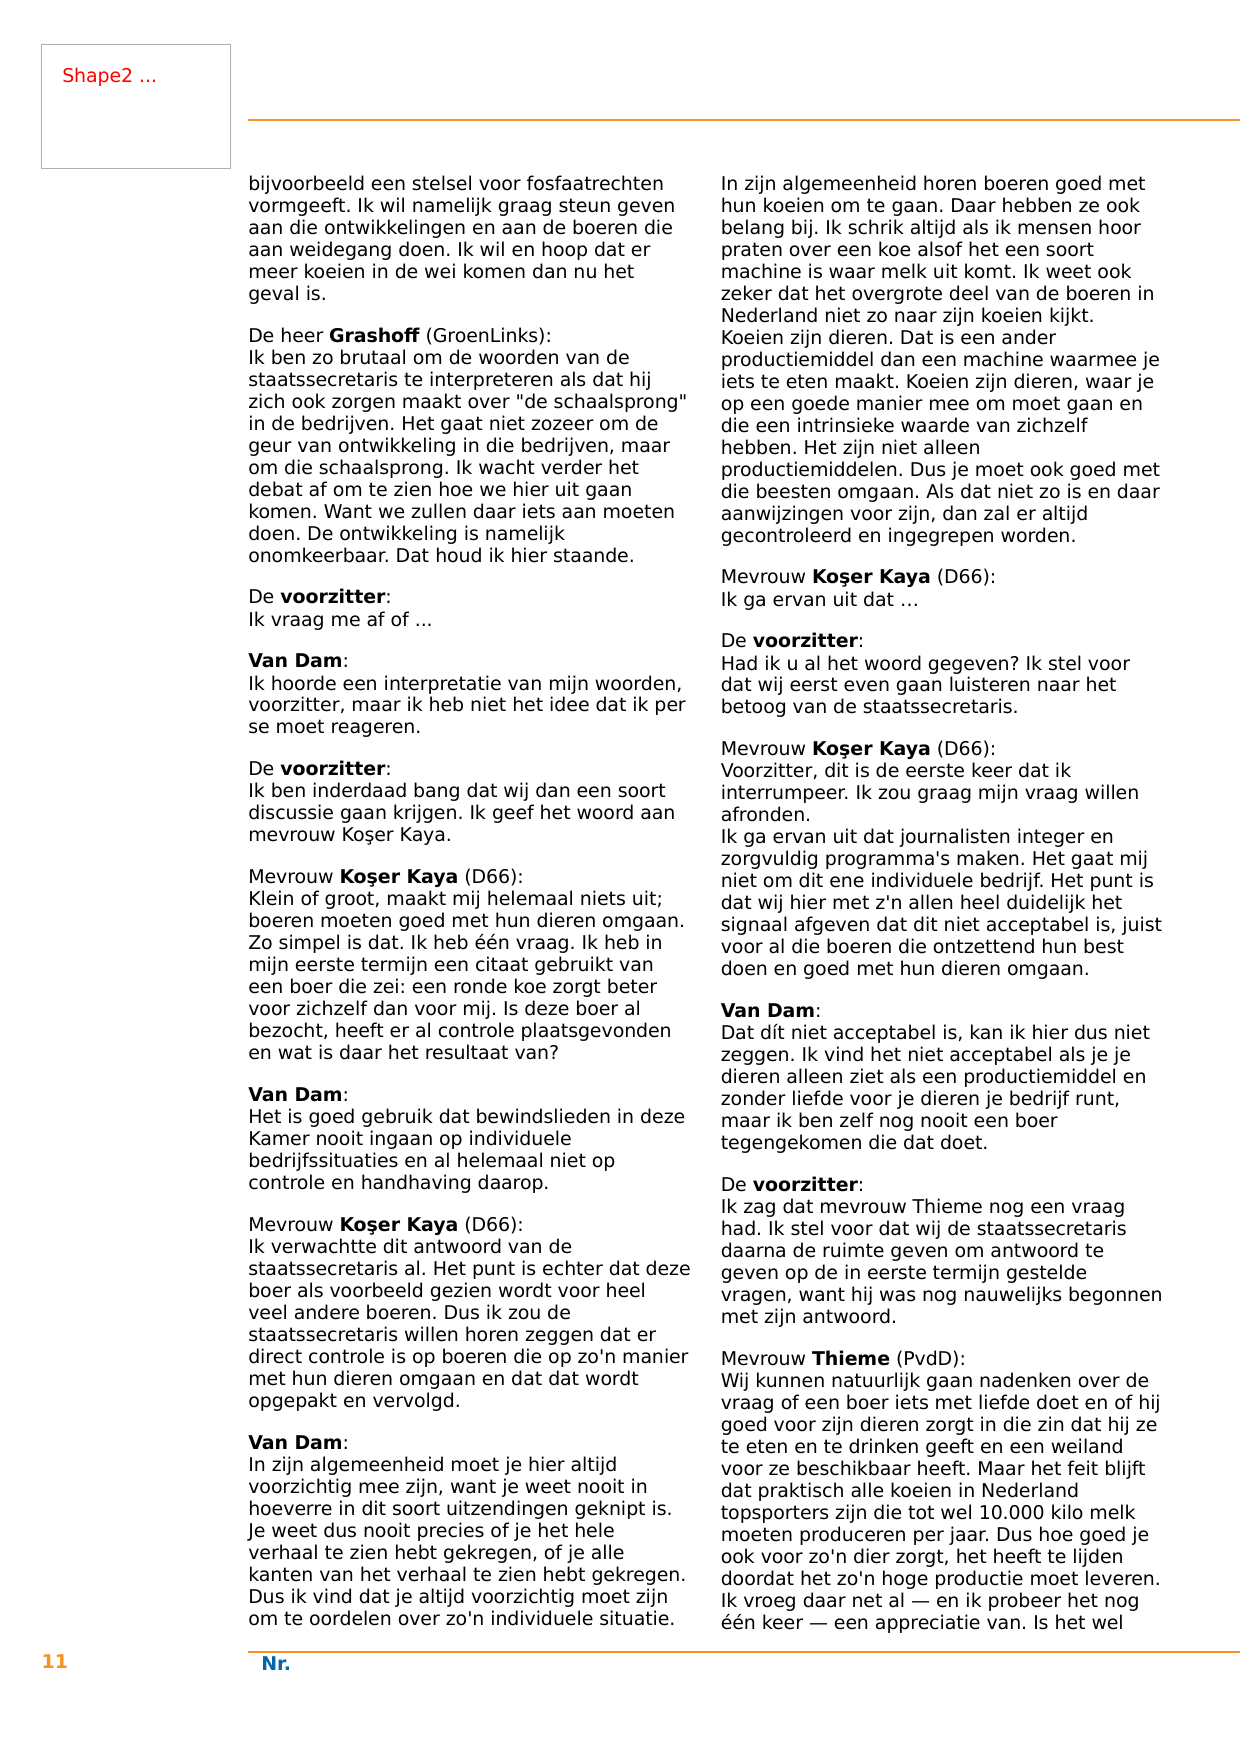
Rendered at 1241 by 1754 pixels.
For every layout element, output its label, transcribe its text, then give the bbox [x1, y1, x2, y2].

text Mevrouw Thieme (PvdD): [721, 1348, 1163, 1370]
text Van Dam: [248, 1084, 691, 1106]
text De voorzitter: [248, 758, 691, 780]
text Mevrouw Koşer Kaya (D66): [721, 738, 1163, 760]
text Ik hoorde een interpretatie van mijn woorden, voorzitter, maar ik heb niet het idee dat ik per se moet reageren. [248, 672, 691, 738]
text De voorzitter: [721, 1174, 1163, 1196]
text Van Dam: [721, 1000, 1163, 1022]
text Ik ben zo brutaal om de woorden van de staatssecretaris te interpreteren als dat hij zich ook zorgen maakt over "de schaalsprong" in de bedrijven. Het gaat niet zozeer om de geur van ontwikkeling in die bedrijven, maar om die schaalsprong. Ik wacht verder het debat af om te zien hoe we hier uit gaan komen. Want we zullen daar iets aan moeten doen. De ontwikkeling is namelijk onomkeerbaar. Dat houd ik hier staande. [248, 347, 691, 566]
text De voorzitter: [248, 586, 691, 608]
text In zijn algemeenheid moet je hier altijd voorzichtig mee zijn, want je weet nooit in hoeverre in dit soort uitzendingen geknipt is. Je weet dus nooit precies of je het hele verhaal te zien hebt gekregen, of je alle kanten van het verhaal te zien hebt gekregen. Dus ik vind dat je altijd voorzichtig moet zijn om te oordelen over zo'n individuele situatie. [248, 1454, 691, 1629]
text Voorzitter, dit is de eerste keer dat ik interrumpeer. Ik zou graag mijn vraag willen afronden. [721, 760, 1163, 826]
text De heer Grashoff (GroenLinks): [248, 325, 691, 347]
text Ik ga ervan uit dat … [721, 588, 1163, 610]
text De voorzitter: [721, 630, 1163, 652]
text Had ik u al het woord gegeven? Ik stel voor dat wij eerst even gaan luisteren naar het betoog van de staatssecretaris. [721, 652, 1163, 718]
text Mevrouw Koşer Kaya (D66): [248, 1214, 691, 1236]
text Het is goed gebruik dat bewindslieden in deze Kamer nooit ingaan op individuele bedrijfssituaties en al helemaal niet op controle en handhaving daarop. [248, 1106, 691, 1194]
text Van Dam: [248, 650, 691, 672]
text bijvoorbeeld een stelsel voor fosfaatrechten vormgeeft. Ik wil namelijk graag steun geven aan die ontwikkelingen en aan de boeren die aan weidegang doen. Ik wil en hoop dat er meer koeien in de wei komen dan nu het geval is. [248, 173, 691, 305]
text Mevrouw Koşer Kaya (D66): [721, 566, 1163, 588]
text Mevrouw Koşer Kaya (D66): [248, 866, 691, 888]
text Ik vraag me af of ... [248, 608, 691, 630]
text Ik ga ervan uit dat journalisten integer en zorgvuldig programma's maken. Het gaat mij niet om dit ene individuele bedrijf. Het punt is dat wij hier met z'n allen heel duidelijk het signaal afgeven dat dit niet acceptabel is, juist voor al die boeren die ontzettend hun best doen en goed met hun dieren omgaan. [721, 826, 1163, 980]
text In zijn algemeenheid horen boeren goed met hun koeien om te gaan. Daar hebben ze ook belang bij. Ik schrik altijd als ik mensen hoor praten over een koe alsof het een soort machine is waar melk uit komt. Ik weet ook zeker dat het overgrote deel van de boeren in Nederland niet zo naar zijn koeien kijkt. Koeien zijn dieren. Dat is een ander productiemiddel dan een machine waarmee je iets te eten maakt. Koeien zijn dieren, waar je op een goede manier mee om moet gaan en die een intrinsieke waarde van zichzelf hebben. Het zijn niet alleen productiemiddelen. Dus je moet ook goed met die beesten omgaan. Als dat niet zo is en daar aanwijzingen voor zijn, dan zal er altijd gecontroleerd en ingegrepen worden. [721, 173, 1163, 546]
text Ik zag dat mevrouw Thieme nog een vraag had. Ik stel voor dat wij de staatssecretaris daarna de ruimte geven om antwoord te geven op de in eerste termijn gestelde vragen, want hij was nog nauwelijks begonnen met zijn antwoord. [721, 1196, 1163, 1328]
text Ik ben inderdaad bang dat wij dan een soort discussie gaan krijgen. Ik geef het woord aan mevrouw Koşer Kaya. [248, 780, 691, 846]
text Klein of groot, maakt mij helemaal niets uit; boeren moeten goed met hun dieren omgaan. Zo simpel is dat. Ik heb één vraag. Ik heb in mijn eerste termijn een citaat gebruikt van een boer die zei: een ronde koe zorgt beter voor zichzelf dan voor mij. Is deze boer al bezocht, heeft er al controle plaatsgevonden en wat is daar het resultaat van? [248, 888, 691, 1064]
text Ik verwachtte dit antwoord van de staatssecretaris al. Het punt is echter dat deze boer als voorbeeld gezien wordt voor heel veel andere boeren. Dus ik zou de staatssecretaris willen horen zeggen dat er direct controle is op boeren die op zo'n manier met hun dieren omgaan en dat dat wordt opgepakt en vervolgd. [248, 1236, 691, 1412]
text Dat dít niet acceptabel is, kan ik hier dus niet zeggen. Ik vind het niet acceptabel als je je dieren alleen ziet als een productiemiddel en zonder liefde voor je dieren je bedrijf runt, maar ik ben zelf nog nooit een boer tegengekomen die dat doet. [721, 1022, 1163, 1154]
text Wij kunnen natuurlijk gaan nadenken over de vraag of een boer iets met liefde doet en of hij goed voor zijn dieren zorgt in die zin dat hij ze te eten en te drinken geeft en een weiland voor ze beschikbaar heeft. Maar het feit blijft dat praktisch alle koeien in Nederland topsporters zijn die tot wel 10.000 kilo melk moeten produceren per jaar. Dus hoe goed je ook voor zo'n dier zorgt, het heeft te lijden doordat het zo'n hoge productie moet leveren. Ik vroeg daar net al — en ik probeer het nog één keer — een appreciatie van. Is het wel [721, 1370, 1163, 1633]
text Van Dam: [248, 1432, 691, 1454]
